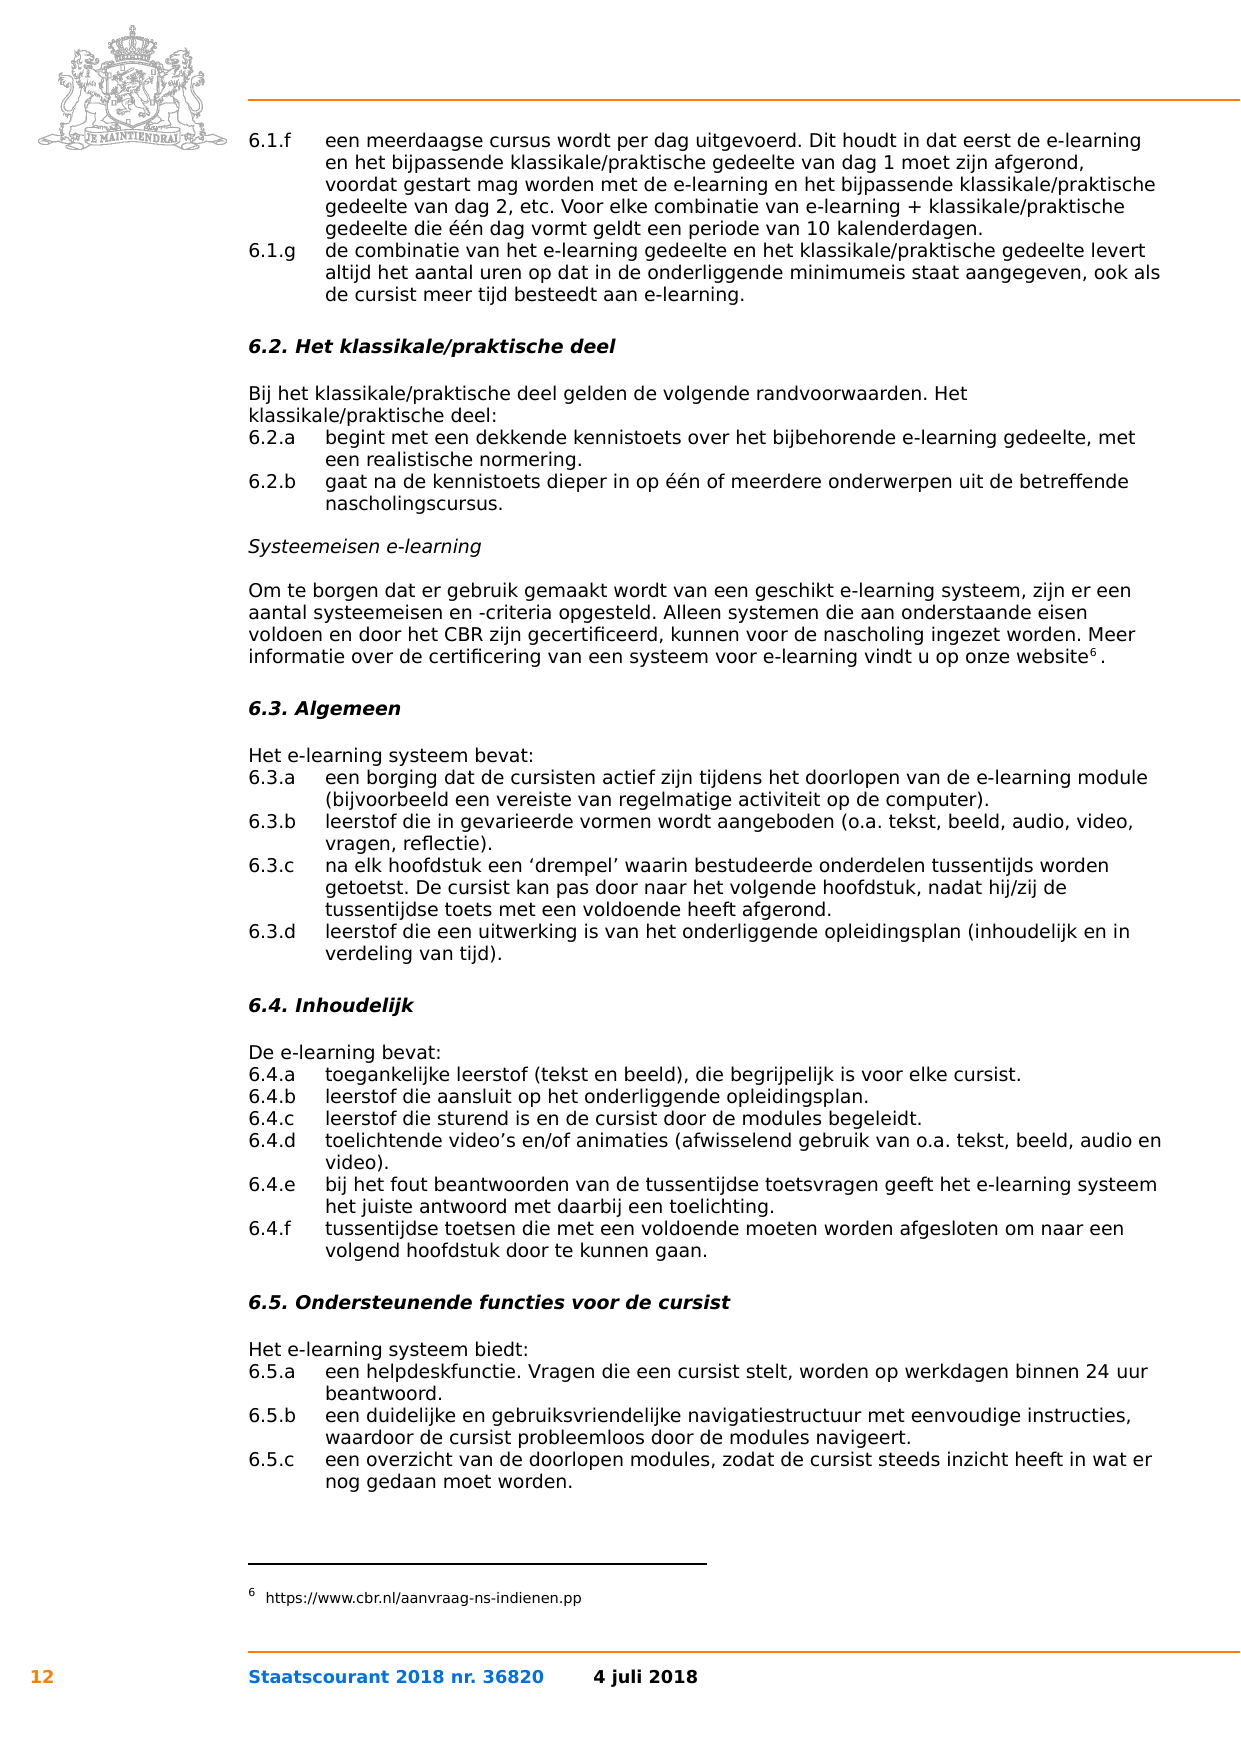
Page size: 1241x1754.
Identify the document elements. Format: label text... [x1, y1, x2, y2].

text 6.3.a een borging dat de cursisten actief zijn tijdens het doorlopen van de e-learning module (bijvoorbeeld een vereiste van regelmatige activiteit op de computer). [248, 767, 1163, 811]
text Bij het klassikale/praktische deel gelden de volgende randvoorwaarden. Het klassikale/praktische deel: [248, 383, 1163, 427]
text 6.4.d toelichtende video’s en/of animaties (afwisselend gebruik van o.a. tekst, beeld, audio en video). [248, 1130, 1163, 1174]
text 6.4.e bij het fout beantwoorden van de tussentijdse toetsvragen geeft het e-learning systeem het juiste antwoord met daarbij een toelichting. [248, 1174, 1163, 1218]
text 6.3.b leerstof die in gevarieerde vormen wordt aangeboden (o.a. tekst, beeld, audio, video, vragen, reflectie). [248, 811, 1163, 855]
subtitle 6.3. Algemeen [248, 698, 1163, 720]
text Het e-learning systeem bevat: [248, 745, 1163, 767]
text 6.4.a toegankelijke leerstof (tekst en beeld), die begrijpelijk is voor elke cursist. [248, 1064, 1163, 1086]
subtitle 6.2. Het klassikale/praktische deel [248, 336, 1163, 358]
picture [38, 25, 227, 150]
text 6.2.b gaat na de kennistoets dieper in op één of meerdere onderwerpen uit de betreffende nascholingscursus. [248, 471, 1163, 514]
text Om te borgen dat er gebruik gemaakt wordt van een geschikt e-learning systeem, zijn er een aantal systeemeisen en -criteria opgesteld. Alleen systemen die aan onderstaande eisen voldoen en door het CBR zijn gecertificeerd, kunnen voor de nascholing ingezet worden. Meer informatie over de certificering van een systeem voor e-learning vindt u op onze website. [248, 580, 1163, 668]
text 6.1.g de combinatie van het e-learning gedeelte en het klassikale/praktische gedeelte levert altijd het aantal uren op dat in de onderliggende minimumeis staat aangegeven, ook als de cursist meer tijd besteedt aan e-learning. [248, 240, 1163, 306]
text 6.5.b een duidelijke en gebruiksvriendelijke navigatiestructuur met eenvoudige instructies, waardoor de cursist probleemloos door de modules navigeert. [248, 1405, 1163, 1449]
text 6.3.d leerstof die een uitwerking is van het onderliggende opleidingsplan (inhoudelijk en in verdeling van tijd). [248, 921, 1163, 965]
text 6.3.c na elk hoofdstuk een ‘drempel’ waarin bestudeerde onderdelen tussentijds worden getoetst. De cursist kan pas door naar het volgende hoofdstuk, nadat hij/zij de tussentijdse toets met een voldoende heeft afgerond. [248, 855, 1163, 921]
text 6.4.f tussentijdse toetsen die met een voldoende moeten worden afgesloten om naar een volgend hoofdstuk door te kunnen gaan. [248, 1218, 1163, 1262]
text Het e-learning systeem biedt: [248, 1339, 1163, 1361]
text https://www.cbr.nl/aanvraag-ns-indienen.pp [248, 1586, 1163, 1608]
text 6.4.b leerstof die aansluit op het onderliggende opleidingsplan. [248, 1086, 1163, 1108]
subtitle 6.4. Inhoudelijk [248, 995, 1163, 1017]
text 6.5.a een helpdeskfunctie. Vragen die een cursist stelt, worden op werkdagen binnen 24 uur beantwoord. [248, 1361, 1163, 1405]
subtitle 6.5. Ondersteunende functies voor de cursist [248, 1292, 1163, 1314]
text 6.2.a begint met een dekkende kennistoets over het bijbehorende e-learning gedeelte, met een realistische normering. [248, 427, 1163, 471]
text De e-learning bevat: [248, 1042, 1163, 1064]
subtitle Systeemeisen e-learning [248, 536, 1163, 558]
text 6.4.c leerstof die sturend is en de cursist door de modules begeleidt. [248, 1108, 1163, 1130]
text 6.1.f een meerdaagse cursus wordt per dag uitgevoerd. Dit houdt in dat eerst de e-learning en het bijpassende klassikale/praktische gedeelte van dag 1 moet zijn afgerond, voordat gestart mag worden met de e-learning en het bijpassende klassikale/praktische gedeelte van dag 2, etc. Voor elke combinatie van e-learning + klassikale/praktische gedeelte die één dag vormt geldt een periode van 10 kalenderdagen. [248, 130, 1163, 240]
text 6.5.c een overzicht van de doorlopen modules, zodat de cursist steeds inzicht heeft in wat er nog gedaan moet worden. [248, 1449, 1163, 1493]
